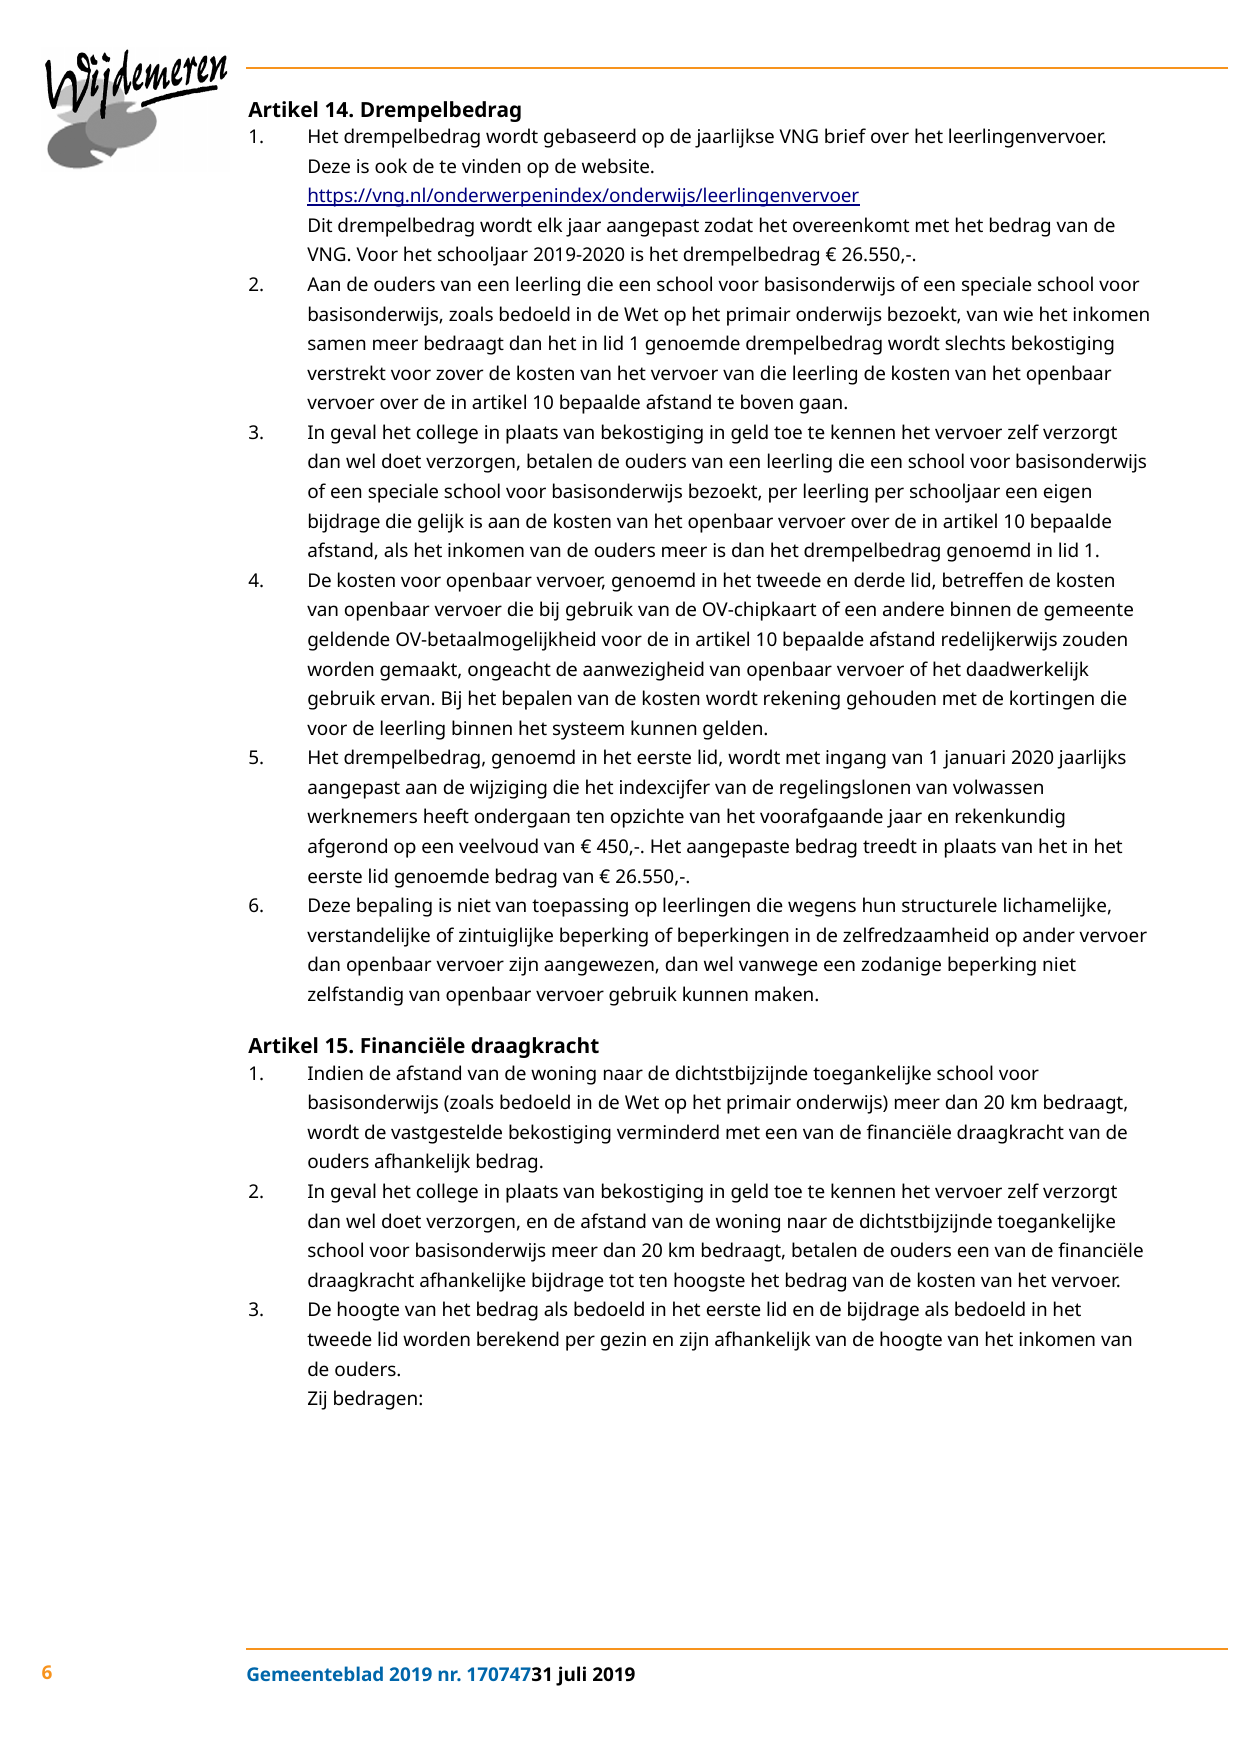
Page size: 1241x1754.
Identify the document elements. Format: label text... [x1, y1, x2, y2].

list Aan de ouders van een leerling die een school voor basisonderwijs of een speciale school voor basisonderwijs, zoals bedoeld in de Wet op het primair onderwijs bezoekt, van wie het inkomen samen meer bedraagt dan het in lid 1 genoemde drempelbedrag wordt slechts bekostiging verstrekt voor zover de kosten van het vervoer van die leerling de kosten van het openbaar vervoer over de in artikel 10 bepaalde afstand te boven gaan. [248, 271, 1152, 415]
list Het drempelbedrag, genoemd in het eerste lid, wordt met ingang van 1 januari 2020 jaarlijks aangepast aan de wijziging die het indexcijfer van de regelingslonen van volwassen werknemers heeft ondergaan ten opzichte van het voorafgaande jaar en rekenkundig afgerond op een veelvoud van € 450,-. Het aangepaste bedrag treedt in plaats van het in het eerste lid genoemde bedrag van € 26.550,-. [248, 744, 1152, 888]
list Dit drempelbedrag wordt elk jaar aangepast zodat het overeenkomt met het bedrag van de VNG. Voor het schooljaar 2019-2020 is het drempelbedrag € 26.550,-. [248, 212, 1152, 267]
list De hoogte van het bedrag als bedoeld in het eerste lid en de bijdrage als bedoeld in het tweede lid worden berekend per gezin en zijn afhankelijk van de hoogte van het inkomen van de ouders. [248, 1297, 1152, 1382]
list In geval het college in plaats van bekostiging in geld toe te kennen het vervoer zelf verzorgt dan wel doet verzorgen, betalen de ouders van een leerling die een school voor basisonderwijs of een speciale school voor basisonderwijs bezoekt, per leerling per schooljaar een eigen bijdrage die gelijk is aan de kosten van het openbaar vervoer over de in artikel 10 bepaalde afstand, als het inkomen van de ouders meer is dan het drempelbedrag genoemd in lid 1. [248, 419, 1152, 563]
text Artikel 15. Financiële draagkracht [248, 1032, 1152, 1060]
list Indien de afstand van de woning naar de dichtstbijzijnde toegankelijke school voor basisonderwijs (zoals bedoeld in de Wet op het primair onderwijs) meer dan 20 km bedraagt, wordt de vastgestelde bekostiging verminderd met een van de financiële draagkracht van de ouders afhankelijk bedrag. [248, 1060, 1152, 1174]
picture [41, 47, 231, 172]
text Artikel 14. Drempelbedrag [248, 95, 1152, 123]
list Deze bepaling is niet van toepassing op leerlingen die wegens hun structurele lichamelijke, verstandelijke of zintuiglijke beperking of beperkingen in de zelfredzaamheid op ander vervoer dan openbaar vervoer zijn aangewezen, dan wel vanwege een zodanige beperking niet zelfstandig van openbaar vervoer gebruik kunnen maken. [248, 892, 1152, 1007]
list Het drempelbedrag wordt gebaseerd op de jaarlijkse VNG brief over het leerlingenvervoer. Deze is ook de te vinden op de website. https://vng.nl/onderwerpenindex/onderwijs/leerlingenvervoer [248, 123, 1152, 208]
list De kosten voor openbaar vervoer, genoemd in het tweede en derde lid, betreffen de kosten van openbaar vervoer die bij gebruik van de OV-chipkaart of een andere binnen de gemeente geldende OV-betaalmogelijkheid voor de in artikel 10 bepaalde afstand redelijkerwijs zouden worden gemaakt, ongeacht de aanwezigheid van openbaar vervoer of het daadwerkelijk gebruik ervan. Bij het bepalen van de kosten wordt rekening gehouden met de kortingen die voor de leerling binnen het systeem kunnen gelden. [248, 567, 1152, 741]
list Zij bedragen: [248, 1385, 1152, 1411]
list In geval het college in plaats van bekostiging in geld toe te kennen het vervoer zelf verzorgt dan wel doet verzorgen, en de afstand van de woning naar de dichtstbijzijnde toegankelijke school voor basisonderwijs meer dan 20 km bedraagt, betalen de ouders een van de financiële draagkracht afhankelijke bijdrage tot ten hoogste het bedrag van de kosten van het vervoer. [248, 1178, 1152, 1293]
